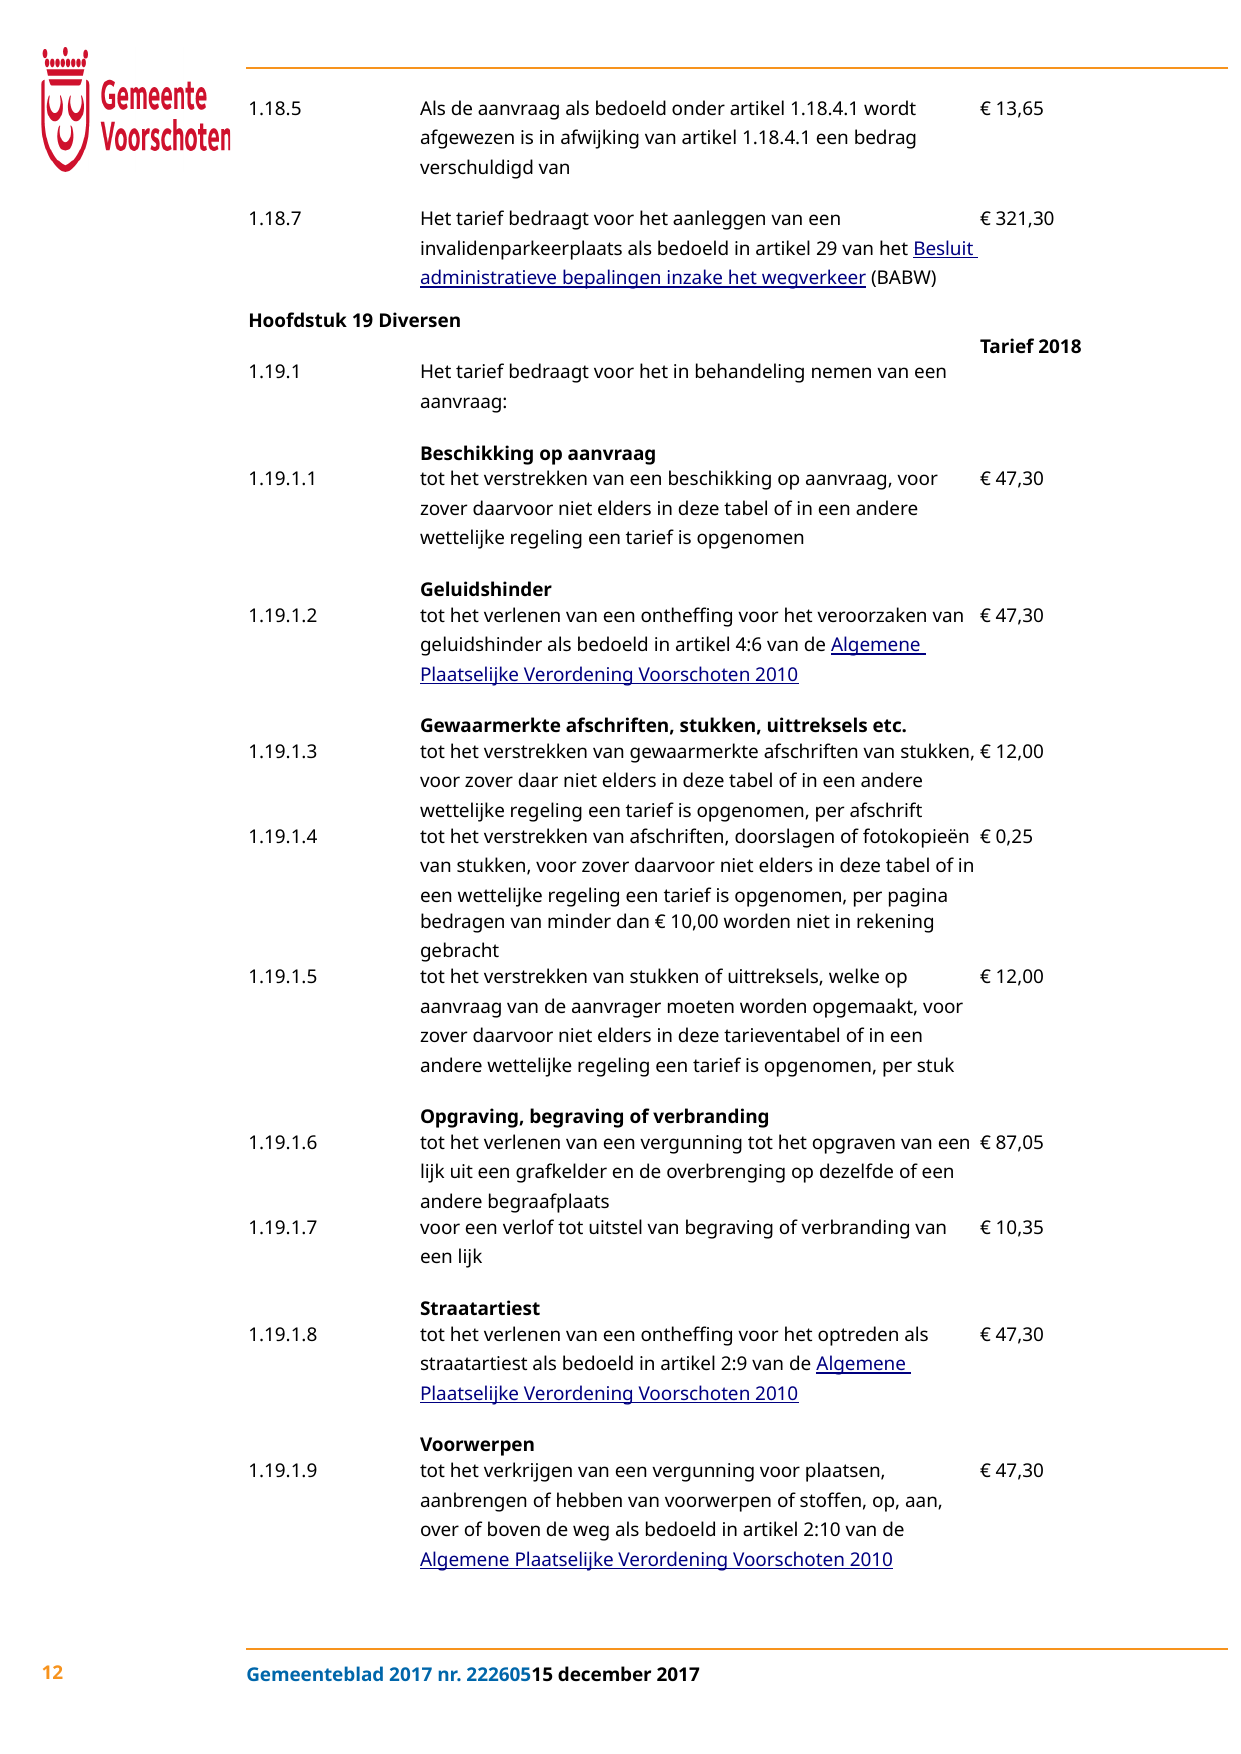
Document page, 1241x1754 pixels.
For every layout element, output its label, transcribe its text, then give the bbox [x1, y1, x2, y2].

table_cell [980, 440, 1152, 465]
table_cell [248, 1572, 420, 1597]
table_cell 1.19.1.2 [248, 602, 420, 687]
table_cell € 12,00 [980, 738, 1152, 823]
table_cell [248, 1406, 420, 1431]
table_cell tot het verstrekken van afschriften, doorslagen of fotokopieën van stukken, voor zover daarvoor niet elders in deze tabel of in een wettelijke regeling een tarief is opgenomen, per pagina [420, 823, 980, 908]
table_cell voor een verlof tot uitstel van begraving of verbranding van een lijk [420, 1214, 980, 1269]
table_cell tot het verlenen van een ontheffing voor het optreden als straatartiest als bedoeld in artikel 2:9 van de Algemene Plaatselijke Verordening Voorschoten 2010 [420, 1321, 980, 1406]
table_cell 1.18.7 [248, 205, 420, 290]
table_cell [420, 1406, 980, 1431]
table_cell Straatartiest [420, 1295, 980, 1321]
table_cell 1.18.5 [248, 95, 420, 180]
table_cell 1.19.1.9 [248, 1457, 420, 1572]
table_cell [980, 359, 1152, 414]
table_cell tot het verkrijgen van een vergunning voor plaatsen, aanbrengen of hebben van voorwerpen of stoffen, op, aan, over of boven de weg als bedoeld in artikel 2:10 van de Algemene Plaatselijke Verordening Voorschoten 2010 [420, 1457, 980, 1572]
table_cell [420, 1572, 980, 1597]
table_cell [980, 713, 1152, 738]
table_cell € 13,65 [980, 95, 1152, 180]
table_cell [420, 687, 980, 712]
table_cell 1.19.1.4 [248, 823, 420, 908]
table_cell [980, 1269, 1152, 1295]
table_cell [980, 576, 1152, 602]
table_cell Gewaarmerkte afschriften, stukken, uittreksels etc. [420, 713, 980, 738]
table_cell [248, 180, 420, 205]
table_cell [248, 1295, 420, 1321]
table_header [420, 333, 980, 359]
table_cell Het tarief bedraagt voor het aanleggen van een invalidenparkeerplaats als bedoeld in artikel 29 van het Besluit administratieve bepalingen inzake het wegverkeer (BABW) [420, 205, 980, 290]
table_cell [248, 1104, 420, 1129]
table_header [248, 333, 420, 359]
table_cell 1.19.1.3 [248, 738, 420, 823]
table_cell Beschikking op aanvraag [420, 440, 980, 465]
table_cell [420, 550, 980, 576]
table_cell bedragen van minder dan € 10,00 worden niet in rekening gebracht [420, 908, 980, 963]
table_cell Geluidshinder [420, 576, 980, 602]
table_cell [248, 440, 420, 465]
table_cell 1.19.1.8 [248, 1321, 420, 1406]
table_cell [980, 1431, 1152, 1457]
table_cell € 12,00 [980, 963, 1152, 1078]
table_cell [420, 180, 980, 205]
table_cell [980, 414, 1152, 440]
table_cell 1.19.1.5 [248, 963, 420, 1078]
table_cell [980, 1406, 1152, 1431]
table_cell [248, 687, 420, 712]
table_cell [248, 1431, 420, 1457]
table_cell 1.19.1.6 [248, 1129, 420, 1214]
table_cell € 47,30 [980, 1457, 1152, 1572]
table_cell [980, 1104, 1152, 1129]
table_cell 1.19.1.7 [248, 1214, 420, 1269]
table_cell 1.19.1.1 [248, 465, 420, 550]
table_cell [248, 550, 420, 576]
table_cell tot het verstrekken van gewaarmerkte afschriften van stukken, voor zover daar niet elders in deze tabel of in een andere wettelijke regeling een tarief is opgenomen, per afschrift [420, 738, 980, 823]
table_cell [420, 1269, 980, 1295]
table_cell € 87,05 [980, 1129, 1152, 1214]
table_cell Voorwerpen [420, 1431, 980, 1457]
table_cell [420, 414, 980, 440]
table_cell tot het verlenen van een ontheffing voor het veroorzaken van geluidshinder als bedoeld in artikel 4:6 van de Algemene Plaatselijke Verordening Voorschoten 2010 [420, 602, 980, 687]
table_cell € 47,30 [980, 465, 1152, 550]
table_cell [248, 1269, 420, 1295]
table_cell [248, 576, 420, 602]
table_cell tot het verlenen van een vergunning tot het opgraven van een lijk uit een grafkelder en de overbrenging op dezelfde of een andere begraafplaats [420, 1129, 980, 1214]
table_cell [980, 1295, 1152, 1321]
table_cell [980, 550, 1152, 576]
table_cell [248, 414, 420, 440]
table_cell Het tarief bedraagt voor het in behandeling nemen van een aanvraag: [420, 359, 980, 414]
table_cell [980, 908, 1152, 963]
table_cell € 47,30 [980, 1321, 1152, 1406]
table_cell [248, 1078, 420, 1103]
table_cell [980, 1572, 1152, 1597]
table_cell € 0,25 [980, 823, 1152, 908]
table_cell Als de aanvraag als bedoeld onder artikel 1.18.4.1 wordt afgewezen is in afwijking van artikel 1.18.4.1 een bedrag verschuldigd van [420, 95, 980, 180]
text Hoofdstuk 19 Diversen [248, 307, 1152, 333]
table_cell [420, 1078, 980, 1103]
table_cell € 321,30 [980, 205, 1152, 290]
table_cell [980, 1078, 1152, 1103]
table_cell [248, 908, 420, 963]
table_cell [980, 687, 1152, 712]
table_header Tarief 2018 [980, 333, 1152, 359]
table_cell tot het verstrekken van stukken of uittreksels, welke op aanvraag van de aanvrager moeten worden opgemaakt, voor zover daarvoor niet elders in deze tarieventabel of in een andere wettelijke regeling een tarief is opgenomen, per stuk [420, 963, 980, 1078]
picture [41, 47, 231, 172]
table_cell € 47,30 [980, 602, 1152, 687]
table_cell € 10,35 [980, 1214, 1152, 1269]
table_cell Opgraving, begraving of verbranding [420, 1104, 980, 1129]
table_cell [248, 713, 420, 738]
table_cell [980, 180, 1152, 205]
table_cell tot het verstrekken van een beschikking op aanvraag, voor zover daarvoor niet elders in deze tabel of in een andere wettelijke regeling een tarief is opgenomen [420, 465, 980, 550]
table_cell 1.19.1 [248, 359, 420, 414]
